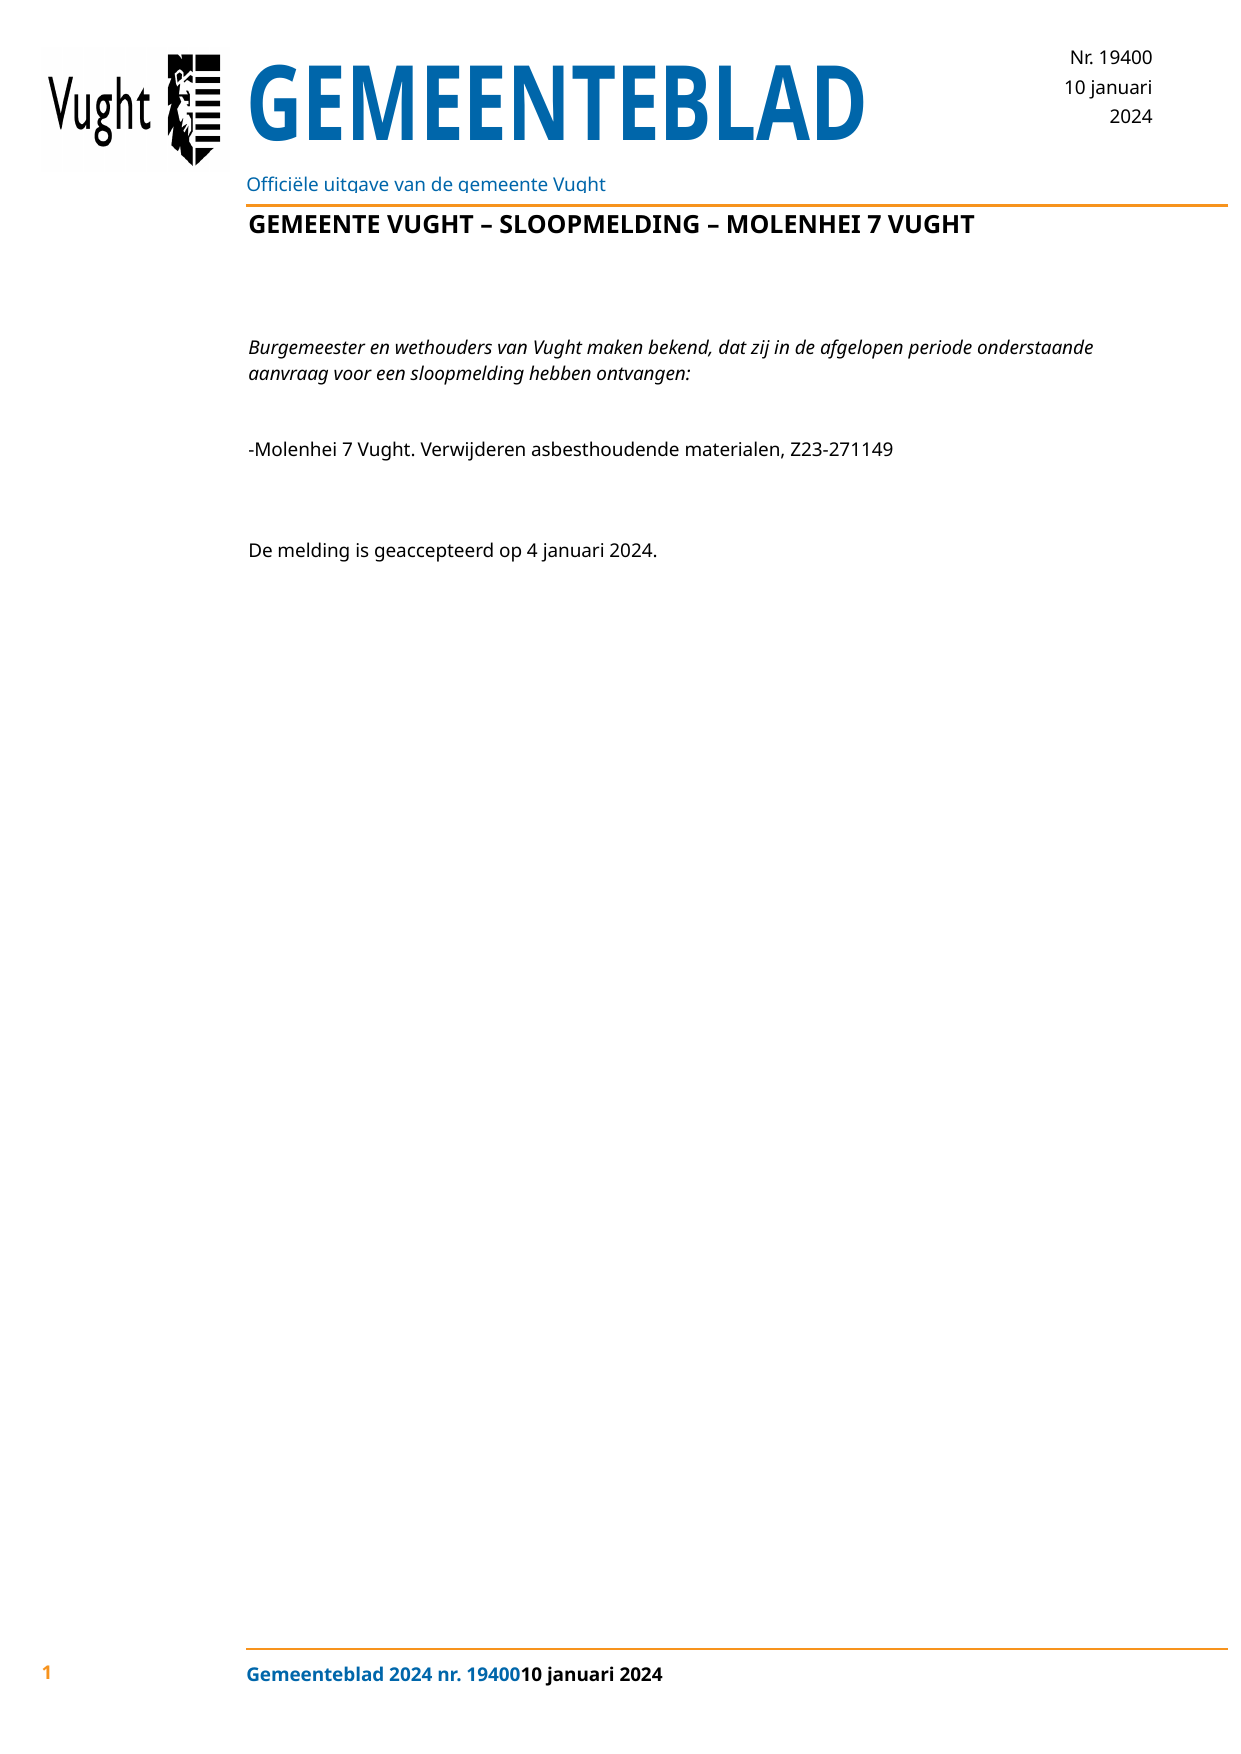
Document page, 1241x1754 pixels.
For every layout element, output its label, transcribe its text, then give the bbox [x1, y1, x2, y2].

text De melding is geaccepteerd op 4 januari 2024. [248, 537, 1152, 563]
text Burgemeester en wethouders van Vught maken bekend, dat zij in de afgelopen periode onderstaande aanvraag voor een sloopmelding hebben ontvangen: [248, 334, 1152, 386]
picture [41, 47, 231, 172]
text -Molenhei 7 Vught. Verwijderen asbesthoudende materialen, Z23-271149 [248, 436, 1152, 462]
text GEMEENTE VUGHT – SLOOPMELDING – MOLENHEI 7 VUGHT [248, 207, 1152, 241]
